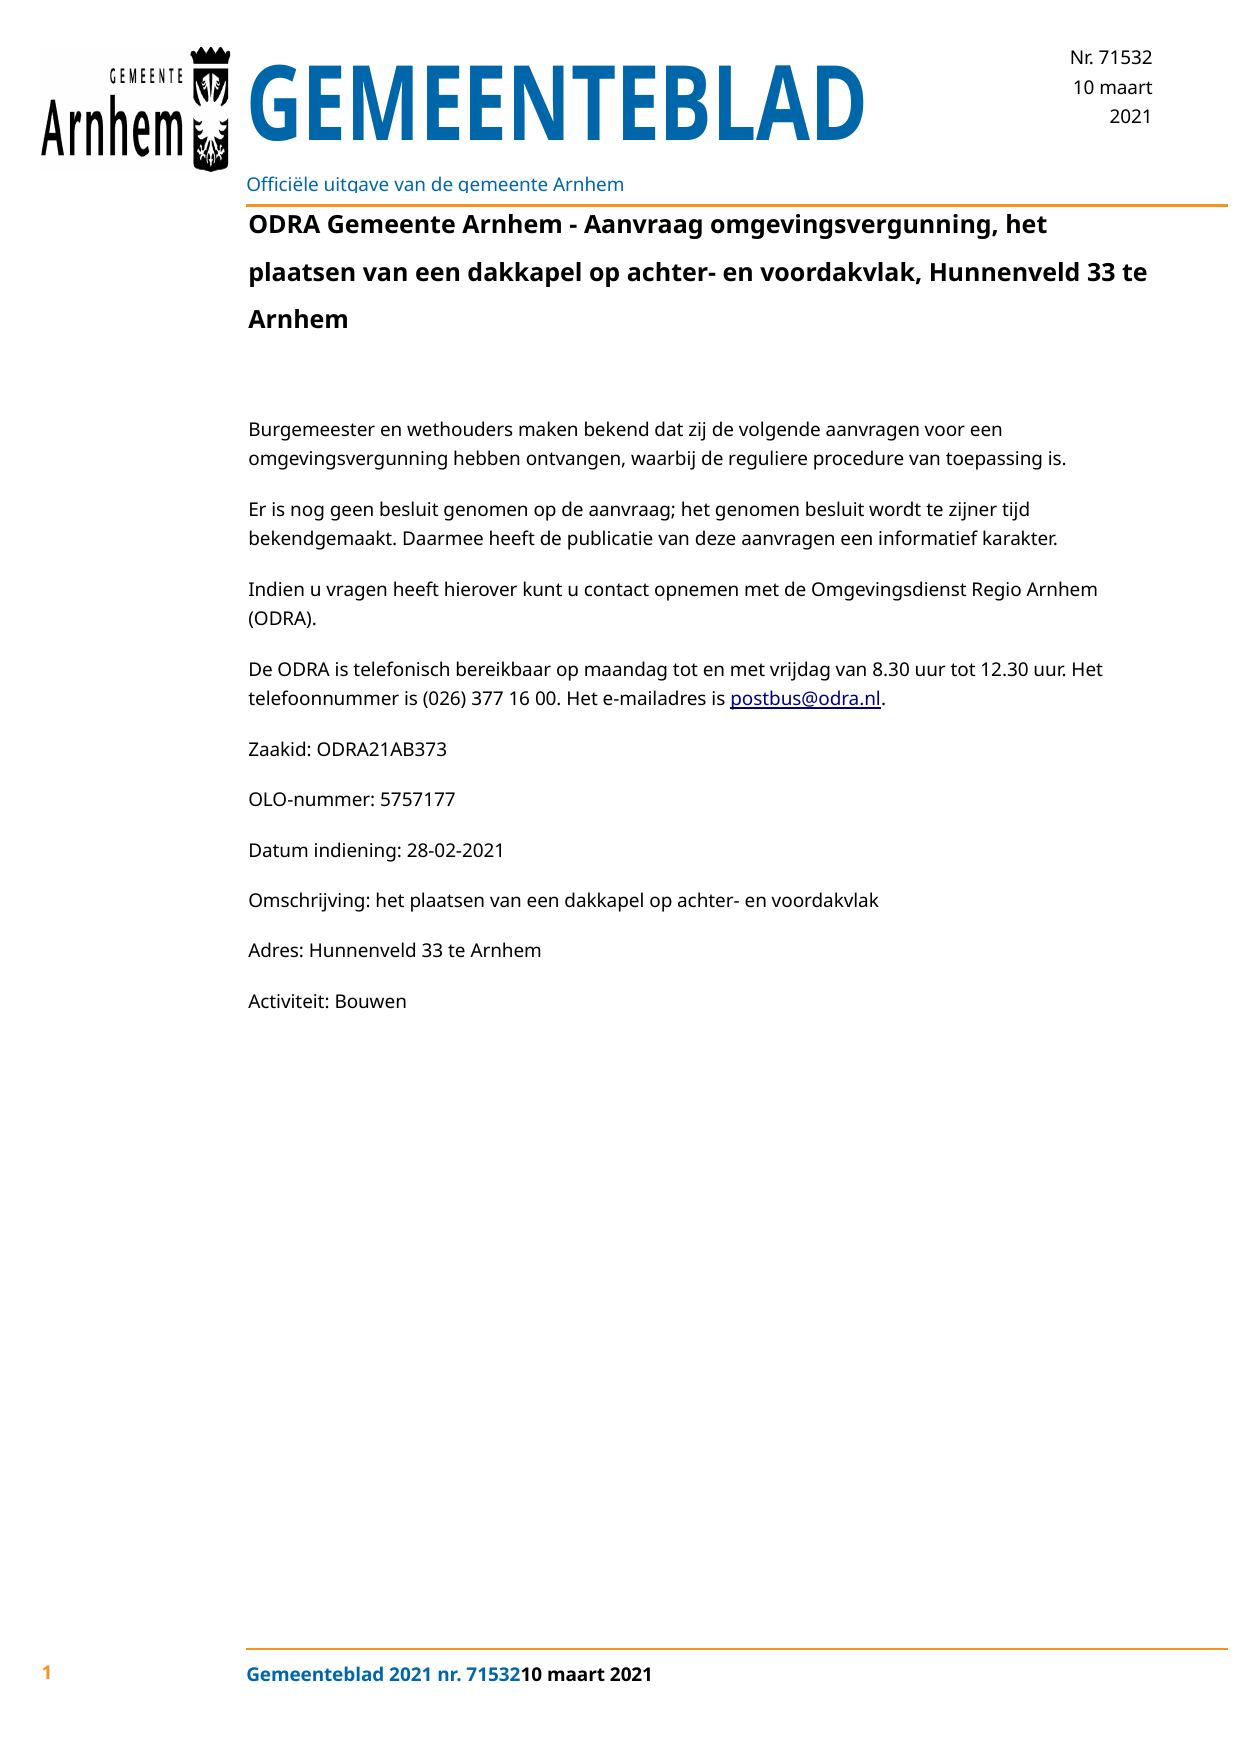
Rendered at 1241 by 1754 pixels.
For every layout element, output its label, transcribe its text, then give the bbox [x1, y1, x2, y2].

text OLO-nummer: 5757177 [248, 786, 1152, 812]
text Activiteit: Bouwen [248, 988, 1152, 1014]
text ODRA Gemeente Arnhem - Aanvraag omgevingsvergunning, het plaatsen van een dakkapel op achter- en voordakvlak, Hunnenveld 33 te Arnhem [248, 207, 1152, 336]
text Datum indiening: 28-02-2021 [248, 837, 1152, 862]
text De ODRA is telefonisch bereikbaar op maandag tot en met vrijdag van 8.30 uur tot 12.30 uur. Het telefoonnummer is (026) 377 16 00. Het e-mailadres is postbus@odra.nl. [248, 656, 1152, 711]
text Er is nog geen besluit genomen op de aanvraag; het genomen besluit wordt te zijner tijd bekendgemaakt. Daarmee heeft de publicatie van deze aanvragen een informatief karakter. [248, 496, 1152, 551]
text Indien u vragen heeft hierover kunt u contact opnemen met de Omgevingsdienst Regio Arnhem (ODRA). [248, 576, 1152, 631]
picture [41, 47, 231, 172]
text Burgemeester en wethouders maken bekend dat zij de volgende aanvragen voor een omgevingsvergunning hebben ontvangen, waarbij de reguliere procedure van toepassing is. [248, 416, 1152, 471]
text Zaakid: ODRA21AB373 [248, 736, 1152, 762]
text Omschrijving: het plaatsen van een dakkapel op achter- en voordakvlak [248, 887, 1152, 913]
text Adres: Hunnenveld 33 te Arnhem [248, 938, 1152, 963]
